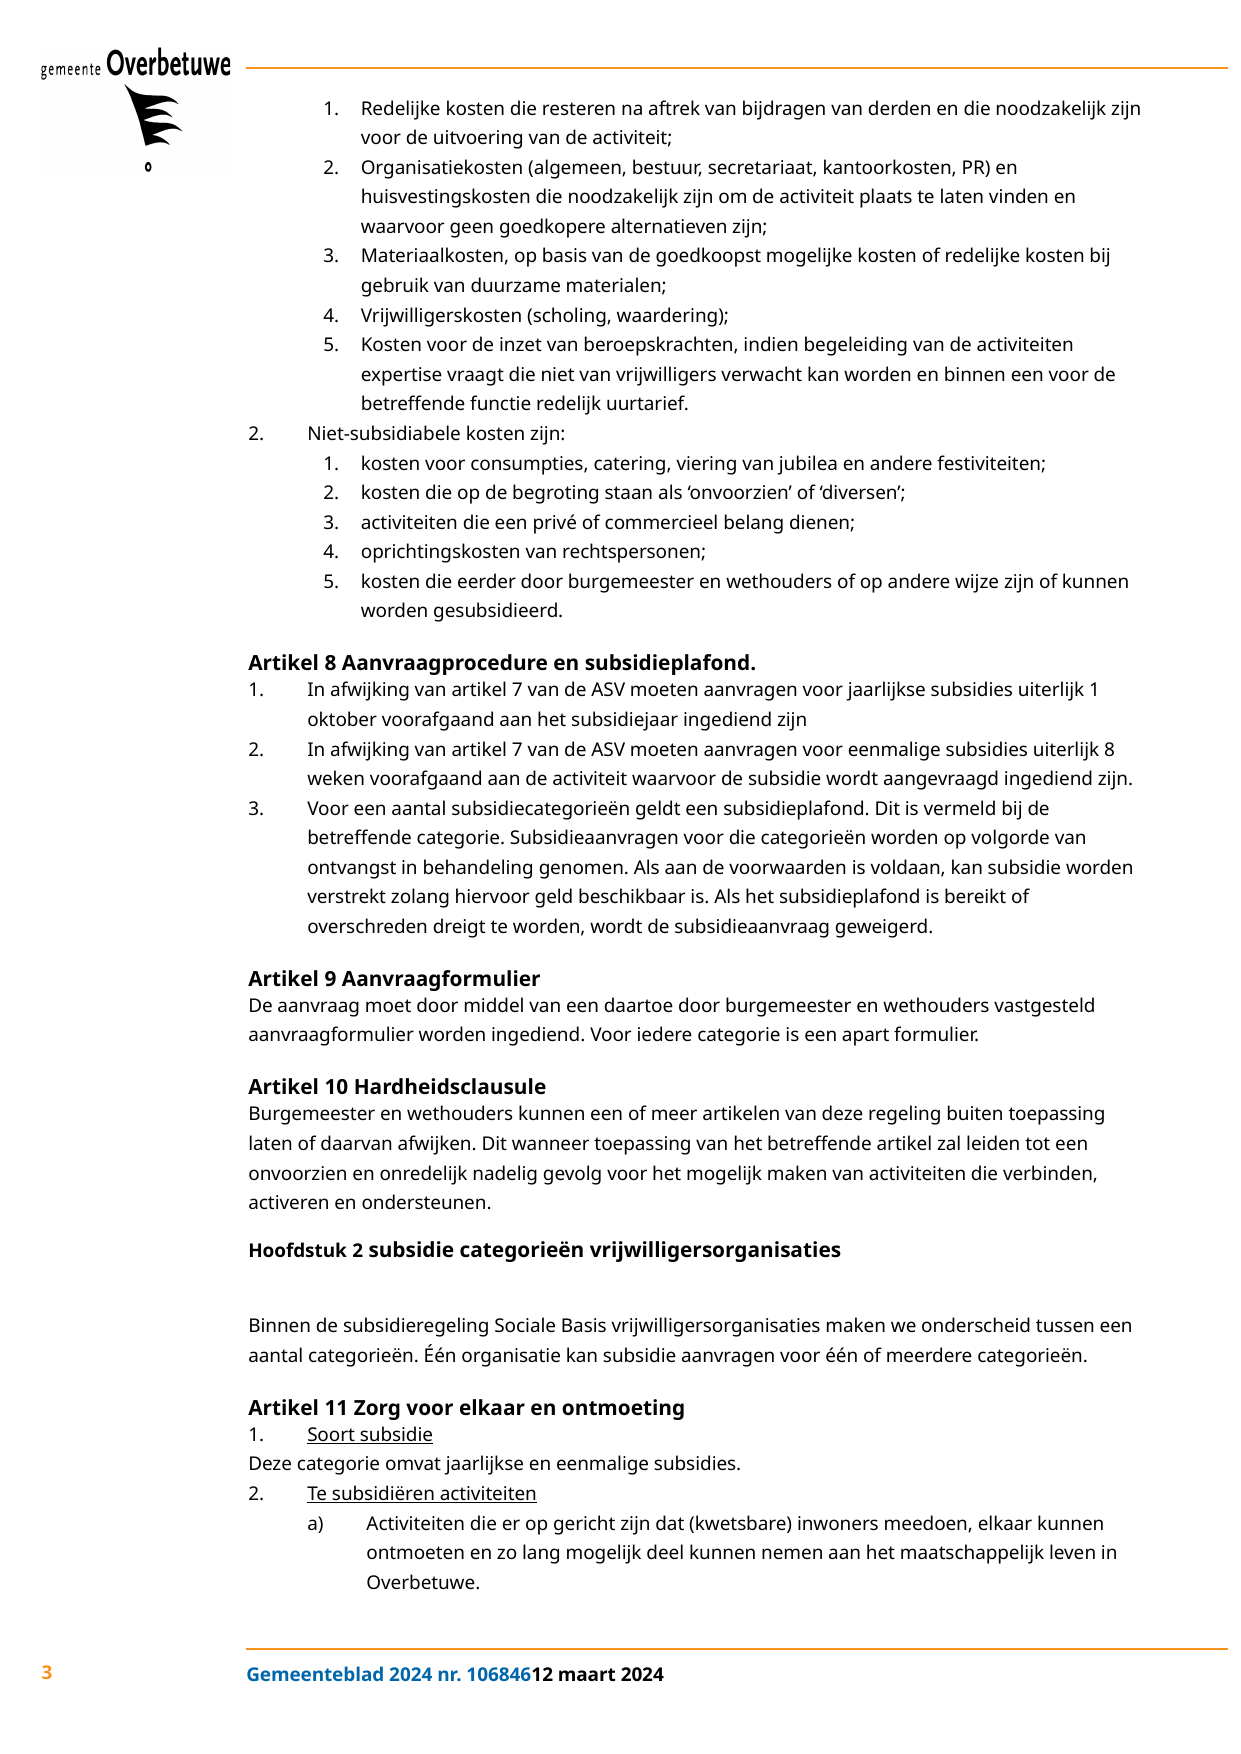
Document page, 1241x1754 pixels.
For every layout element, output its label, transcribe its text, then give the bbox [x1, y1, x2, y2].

text Binnen de subsidieregeling Sociale Basis vrijwilligersorganisaties maken we onderscheid tussen een aantal categorieën. Één organisatie kan subsidie aanvragen voor één of meerdere categorieën. [248, 1313, 1152, 1368]
text Artikel 11 Zorg voor elkaar en ontmoeting [248, 1393, 1152, 1421]
list kosten die eerder door burgemeester en wethouders of op andere wijze zijn of kunnen worden gesubsidieerd. [323, 568, 1152, 623]
list Voor een aantal subsidiecategorieën geldt een subsidieplafond. Dit is vermeld bij de betreffende categorie. Subsidieaanvragen voor die categorieën worden op volgorde van ontvangst in behandeling genomen. Als aan de voorwaarden is voldaan, kan subsidie worden verstrekt zolang hiervoor geld beschikbaar is. Als het subsidieplafond is bereikt of overschreden dreigt te worden, wordt de subsidieaanvraag geweigerd. [248, 795, 1152, 939]
list Te subsidiëren activiteiten [248, 1480, 1152, 1506]
list Niet-subsidiabele kosten zijn: [248, 420, 1152, 446]
list In afwijking van artikel 7 van de ASV moeten aanvragen voor eenmalige subsidies uiterlijk 8 weken voorafgaand aan de activiteit waarvoor de subsidie wordt aangevraagd ingediend zijn. [248, 736, 1152, 791]
list Organisatiekosten (algemeen, bestuur, secretariaat, kantoorkosten, PR) en huisvestingskosten die noodzakelijk zijn om de activiteit plaats te laten vinden en waarvoor geen goedkopere alternatieven zijn; [323, 154, 1152, 239]
text Artikel 10 Hardheidsclausule [248, 1072, 1152, 1101]
list Redelijke kosten die resteren na aftrek van bijdragen van derden en die noodzakelijk zijn voor de uitvoering van de activiteit; [323, 95, 1152, 150]
list Activiteiten die er op gericht zijn dat (kwetsbare) inwoners meedoen, elkaar kunnen ontmoeten en zo lang mogelijk deel kunnen nemen aan het maatschappelijk leven in Overbetuwe. [307, 1510, 1152, 1595]
text Artikel 8 Aanvraagprocedure en subsidieplafond. [248, 648, 1152, 677]
text Burgemeester en wethouders kunnen een of meer artikelen van deze regeling buiten toepassing laten of daarvan afwijken. Dit wanneer toepassing van het betreffende artikel zal leiden tot een onvoorzien en onredelijk nadelig gevolg voor het mogelijk maken van activiteiten die verbinden, activeren en ondersteunen. [248, 1101, 1152, 1215]
list kosten die op de begroting staan als ‘onvoorzien’ of ‘diversen’; [323, 479, 1152, 505]
list activiteiten die een privé of commercieel belang dienen; [323, 509, 1152, 535]
list oprichtingskosten van rechtspersonen; [323, 538, 1152, 564]
list Vrijwilligerskosten (scholing, waardering); [323, 302, 1152, 328]
text Deze categorie omvat jaarlijkse en eenmalige subsidies. [248, 1451, 1152, 1476]
list Soort subsidie [248, 1421, 1152, 1447]
text De aanvraag moet door middel van een daartoe door burgemeester en wethouders vastgesteld aanvraagformulier worden ingediend. Voor iedere categorie is een apart formulier. [248, 992, 1152, 1047]
list Materiaalkosten, op basis van de goedkoopst mogelijke kosten of redelijke kosten bij gebruik van duurzame materialen; [323, 243, 1152, 298]
list Kosten voor de inzet van beroepskrachten, indien begeleiding van de activiteiten expertise vraagt die niet van vrijwilligers verwacht kan worden en binnen een voor de betreffende functie redelijk uurtarief. [323, 331, 1152, 416]
text Hoofdstuk 2 subsidie categorieën vrijwilligersorganisaties [248, 1235, 1152, 1263]
list In afwijking van artikel 7 van de ASV moeten aanvragen voor jaarlijkse subsidies uiterlijk 1 oktober voorafgaand aan het subsidiejaar ingediend zijn [248, 677, 1152, 732]
list kosten voor consumpties, catering, viering van jubilea en andere festiviteiten; [323, 450, 1152, 476]
text Artikel 9 Aanvraagformulier [248, 964, 1152, 992]
picture [41, 47, 231, 172]
